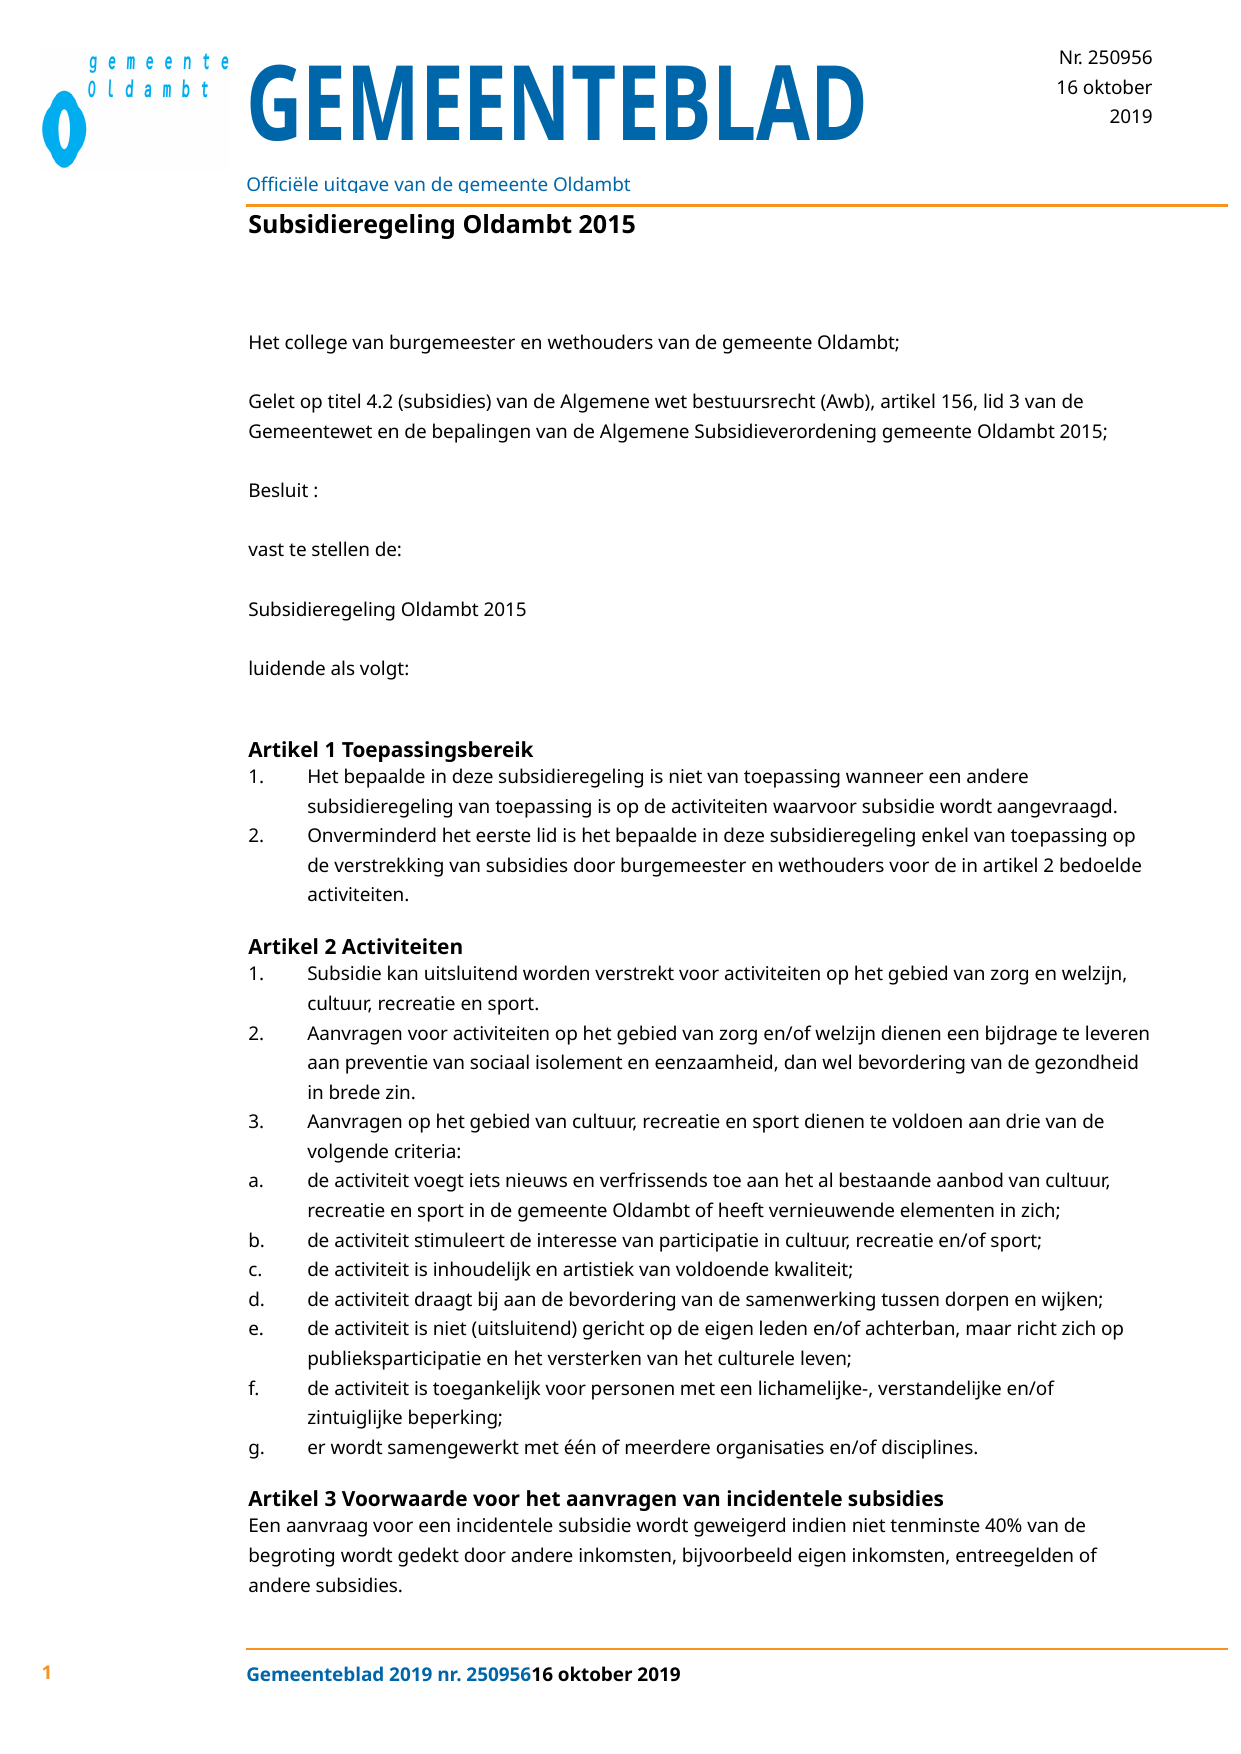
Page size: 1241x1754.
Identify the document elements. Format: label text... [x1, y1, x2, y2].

text Het college van burgemeester en wethouders van de gemeente Oldambt; [248, 329, 1152, 355]
list de activiteit stimuleert de interesse van participatie in cultuur, recreatie en/of sport; [248, 1227, 1152, 1252]
text luidende als volgt: [248, 655, 1152, 681]
list de activiteit is toegankelijk voor personen met een lichamelijke-, verstandelijke en/of zintuiglijke beperking; [248, 1375, 1152, 1430]
list Subsidie kan uitsluitend worden verstrekt voor activiteiten op het gebied van zorg en welzijn, cultuur, recreatie en sport. [248, 961, 1152, 1016]
list de activiteit draagt bij aan de bevordering van de samenwerking tussen dorpen en wijken; [248, 1286, 1152, 1312]
list er wordt samengewerkt met één of meerdere organisaties en/of disciplines. [248, 1434, 1152, 1459]
text Subsidieregeling Oldambt 2015 [248, 207, 1152, 241]
list Aanvragen voor activiteiten op het gebied van zorg en/of welzijn dienen een bijdrage te leveren aan preventie van sociaal isolement en eenzaamheid, dan wel bevordering van de gezondheid in brede zin. [248, 1020, 1152, 1104]
text Gelet op titel 4.2 (subsidies) van de Algemene wet bestuursrecht (Awb), artikel 156, lid 3 van de Gemeentewet en de bepalingen van de Algemene Subsidieverordening gemeente Oldambt 2015; [248, 389, 1152, 444]
text Een aanvraag voor een incidentele subsidie wordt geweigerd indien niet tenminste 40% van de begroting wordt gedekt door andere inkomsten, bijvoorbeeld eigen inkomsten, entreegelden of andere subsidies. [248, 1513, 1152, 1598]
list de activiteit is inhoudelijk en artistiek van voldoende kwaliteit; [248, 1256, 1152, 1282]
text Artikel 2 Activiteiten [248, 932, 1152, 961]
text Artikel 1 Toepassingsbereik [248, 735, 1152, 763]
list de activiteit voegt iets nieuws en verfrissends toe aan het al bestaande aanbod van cultuur, recreatie en sport in de gemeente Oldambt of heeft vernieuwende elementen in zich; [248, 1168, 1152, 1223]
list Onverminderd het eerste lid is het bepaalde in deze subsidieregeling enkel van toepassing op de verstrekking van subsidies door burgemeester en wethouders voor de in artikel 2 bedoelde activiteiten. [248, 822, 1152, 907]
text Artikel 3 Voorwaarde voor het aanvragen van incidentele subsidies [248, 1484, 1152, 1513]
list Het bepaalde in deze subsidieregeling is niet van toepassing wanneer een andere subsidieregeling van toepassing is op de activiteiten waarvoor subsidie wordt aangevraagd. [248, 763, 1152, 819]
list Aanvragen op het gebied van cultuur, recreatie en sport dienen te voldoen aan drie van de volgende criteria: [248, 1108, 1152, 1164]
list de activiteit is niet (uitsluitend) gericht op de eigen leden en/of achterban, maar richt zich op publieksparticipatie en het versterken van het culturele leven; [248, 1316, 1152, 1371]
text Besluit : [248, 477, 1152, 503]
text vast te stellen de: [248, 537, 1152, 562]
text Subsidieregeling Oldambt 2015 [248, 596, 1152, 621]
picture [41, 47, 231, 172]
